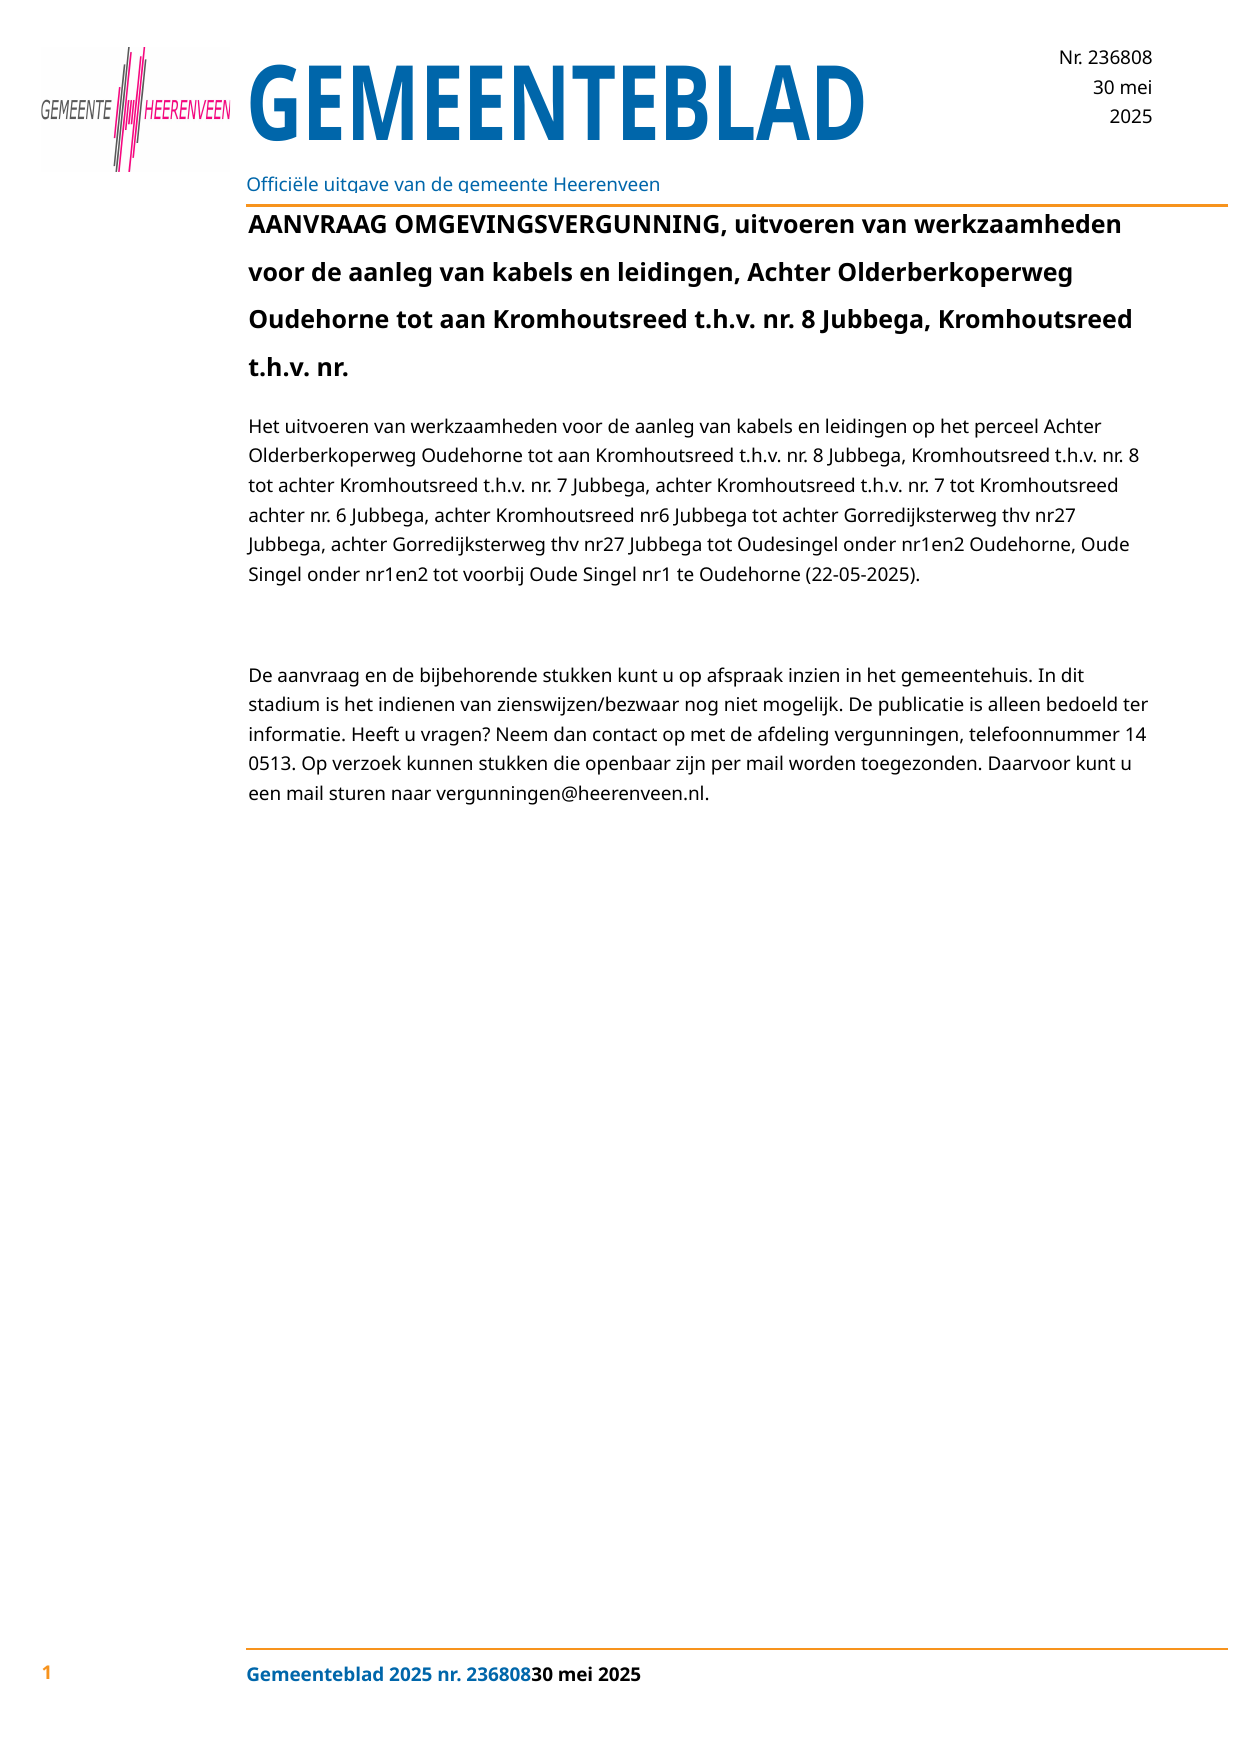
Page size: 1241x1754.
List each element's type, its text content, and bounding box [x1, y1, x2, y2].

text AANVRAAG OMGEVINGSVERGUNNING, uitvoeren van werkzaamheden voor de aanleg van kabels en leidingen, Achter Olderberkoperweg Oudehorne tot aan Kromhoutsreed t.h.v. nr. 8 Jubbega, Kromhoutsreed t.h.v. nr. [248, 207, 1152, 384]
picture [41, 47, 231, 172]
text De aanvraag en de bijbehorende stukken kunt u op afspraak inzien in het gemeentehuis. In dit stadium is het indienen van zienswijzen/bezwaar nog niet mogelijk. De publicatie is alleen bedoeld ter informatie. Heeft u vragen? Neem dan contact op met de afdeling vergunningen, telefoonnummer 14 0513. Op verzoek kunnen stukken die openbaar zijn per mail worden toegezonden. Daarvoor kunt u een mail sturen naar vergunningen@heerenveen.nl. [248, 662, 1152, 806]
text Het uitvoeren van werkzaamheden voor de aanleg van kabels en leidingen op het perceel Achter Olderberkoperweg Oudehorne tot aan Kromhoutsreed t.h.v. nr. 8 Jubbega, Kromhoutsreed t.h.v. nr. 8 tot achter Kromhoutsreed t.h.v. nr. 7 Jubbega, achter Kromhoutsreed t.h.v. nr. 7 tot Kromhoutsreed achter nr. 6 Jubbega, achter Kromhoutsreed nr6 Jubbega tot achter Gorredijksterweg thv nr27 Jubbega, achter Gorredijksterweg thv nr27 Jubbega tot Oudesingel onder nr1en2 Oudehorne, Oude Singel onder nr1en2 tot voorbij Oude Singel nr1 te Oudehorne (22-05-2025). [248, 413, 1152, 587]
